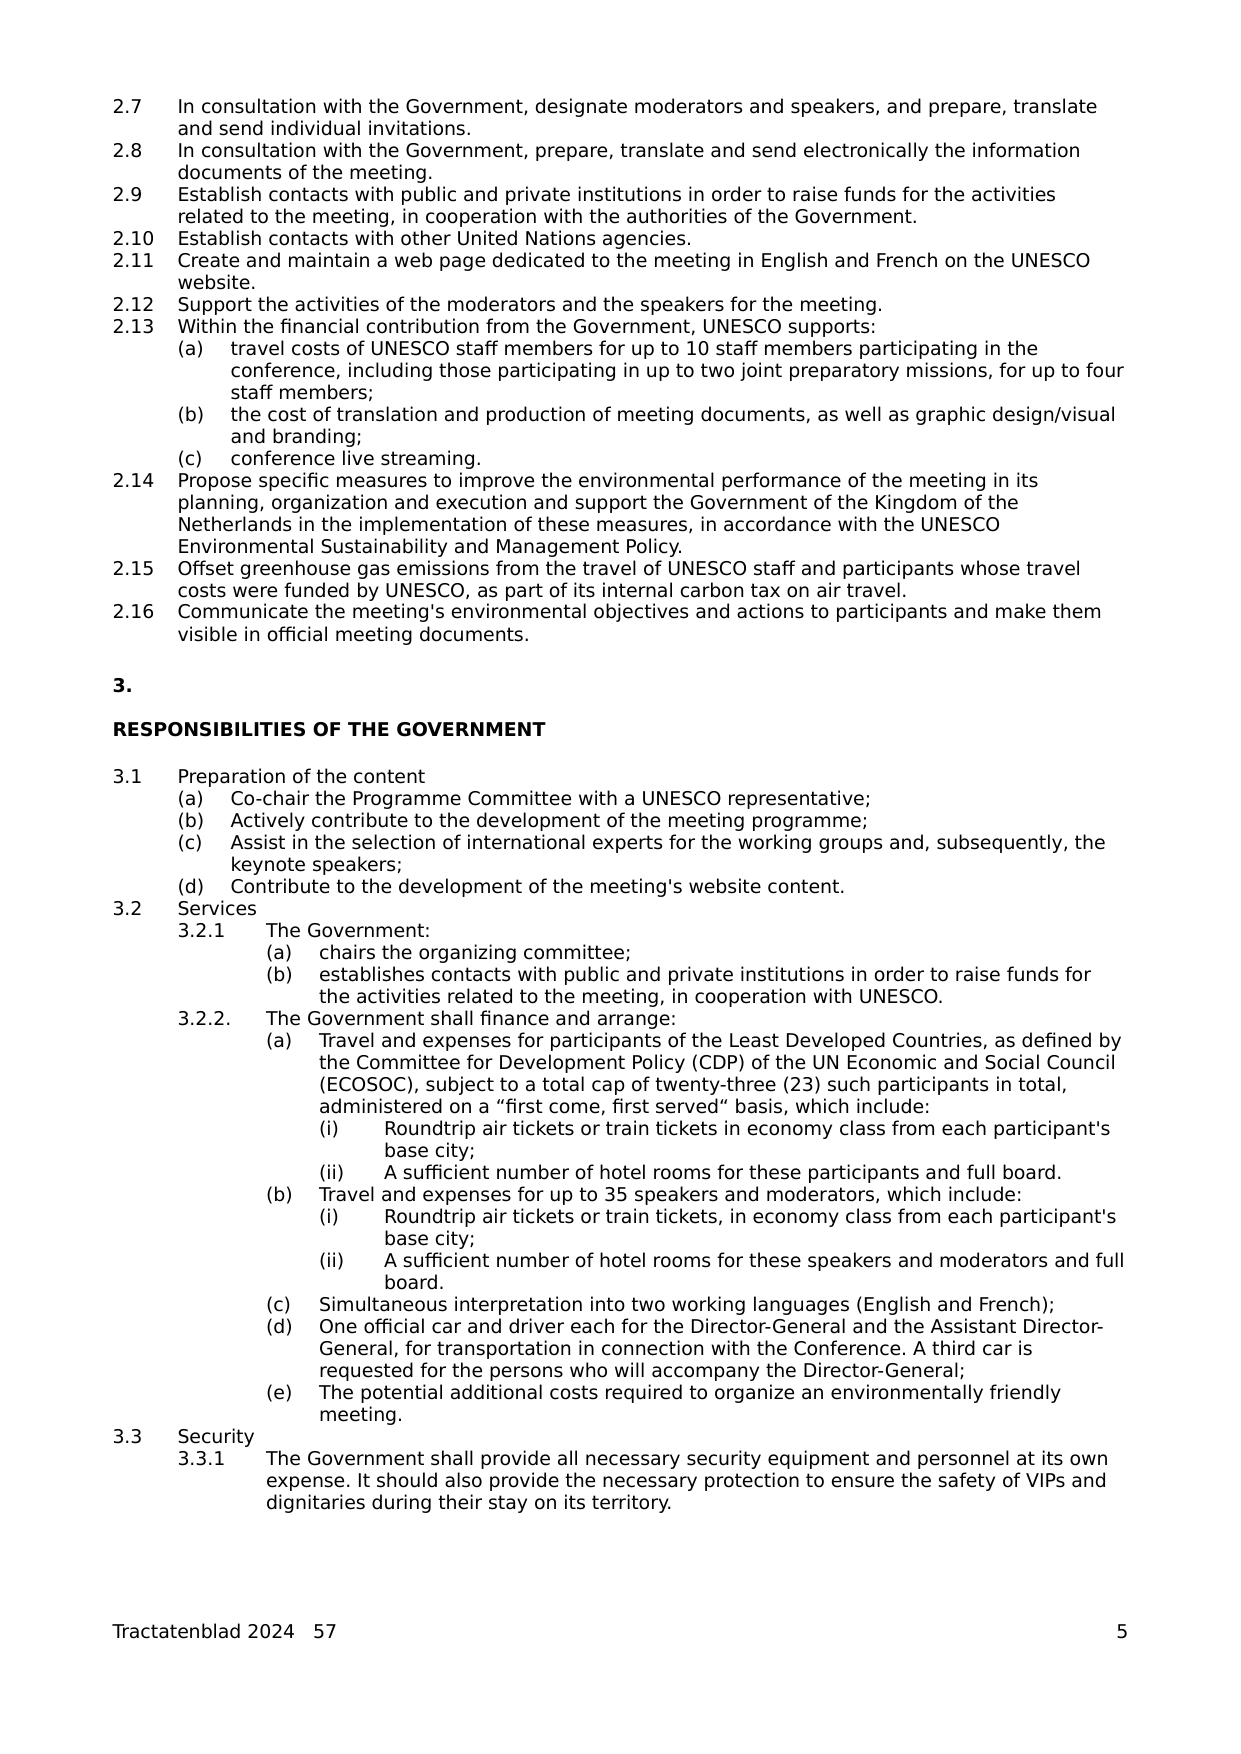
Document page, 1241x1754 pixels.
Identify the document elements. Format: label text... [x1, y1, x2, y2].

text 2.8 In consultation with the Government, prepare, translate and send electronically the information documents of the meeting. [112, 140, 1128, 184]
text 2.9 Establish contacts with public and private institutions in order to raise funds for the activities related to the meeting, in cooperation with the authorities of the Government. [112, 184, 1128, 228]
text 3.2 Services [112, 898, 1128, 920]
text 3.3 Security [112, 1426, 1128, 1448]
text 2.15 Offset greenhouse gas emissions from the travel of UNESCO staff and participants whose travel costs were funded by UNESCO, as part of its internal carbon tax on air travel. [112, 557, 1128, 601]
text (c) conference live streaming. [177, 448, 1128, 469]
text (d) One official car and driver each for the Director-General and the Assistant Director-General, for transportation in connection with the Conference. A third car is requested for the persons who will accompany the Director-General; [266, 1316, 1128, 1382]
text (c) Assist in the selection of international experts for the working groups and, subsequently, the keynote speakers; [177, 832, 1128, 876]
text 2.11 Create and maintain a web page dedicated to the meeting in English and French on the UNESCO website. [112, 250, 1128, 294]
text 3.1 Preparation of the content [112, 766, 1128, 788]
text (i) Roundtrip air tickets or train tickets in economy class from each participant's base city; [319, 1118, 1128, 1162]
text (ii) A sufficient number of hotel rooms for these speakers and moderators and full board. [319, 1250, 1128, 1294]
subtitle 3. RESPONSIBILITIES OF THE GOVERNMENT [112, 675, 1128, 741]
text 2.13 Within the financial contribution from the Government, UNESCO supports: [112, 316, 1128, 338]
text (c) Simultaneous interpretation into two working languages (English and French); [266, 1294, 1128, 1316]
text (i) Roundtrip air tickets or train tickets, in economy class from each participant's base city; [319, 1206, 1128, 1250]
text (a) Travel and expenses for participants of the Least Developed Countries, as defined by the Committee for Development Policy (CDP) of the UN Economic and Social Council (ECOSOC), subject to a total cap of twenty-three (23) such participants in total, administered on a “first come, first served“ basis, which include: [266, 1030, 1128, 1118]
text 2.7 In consultation with the Government, designate moderators and speakers, and prepare, translate and send individual invitations. [112, 96, 1128, 140]
text 2.14 Propose specific measures to improve the environmental performance of the meeting in its planning, organization and execution and support the Government of the Kingdom of the Netherlands in the implementation of these measures, in accordance with the UNESCO Environmental Sustainability and Management Policy. [112, 469, 1128, 557]
text 3.3.1 The Government shall provide all necessary security equipment and personnel at its own expense. It should also provide the necessary protection to ensure the safety of VIPs and dignitaries during their stay on its territory. [177, 1448, 1128, 1514]
text 2.16 Communicate the meeting's environmental objectives and actions to participants and make them visible in official meeting documents. [112, 601, 1128, 645]
text (e) The potential additional costs required to organize an environmentally friendly meeting. [266, 1382, 1128, 1426]
text (ii) A sufficient number of hotel rooms for these participants and full board. [319, 1162, 1128, 1184]
text 3.2.1 The Government: [177, 920, 1128, 942]
text (a) Co-chair the Programme Committee with a UNESCO representative; [177, 788, 1128, 810]
text (b) establishes contacts with public and private institutions in order to raise funds for the activities related to the meeting, in cooperation with UNESCO. [266, 964, 1128, 1008]
text (b) Travel and expenses for up to 35 speakers and moderators, which include: [266, 1184, 1128, 1206]
text (b) the cost of translation and production of meeting documents, as well as graphic design/visual and branding; [177, 404, 1128, 448]
text 3.2.2. The Government shall finance and arrange: [177, 1008, 1128, 1030]
text (a) travel costs of UNESCO staff members for up to 10 staff members participating in the conference, including those participating in up to two joint preparatory missions, for up to four staff members; [177, 338, 1128, 404]
text 2.12 Support the activities of the moderators and the speakers for the meeting. [112, 294, 1128, 316]
text (d) Contribute to the development of the meeting's website content. [177, 876, 1128, 898]
text (a) chairs the organizing committee; [266, 942, 1128, 964]
text (b) Actively contribute to the development of the meeting programme; [177, 810, 1128, 832]
text 2.10 Establish contacts with other United Nations agencies. [112, 228, 1128, 250]
